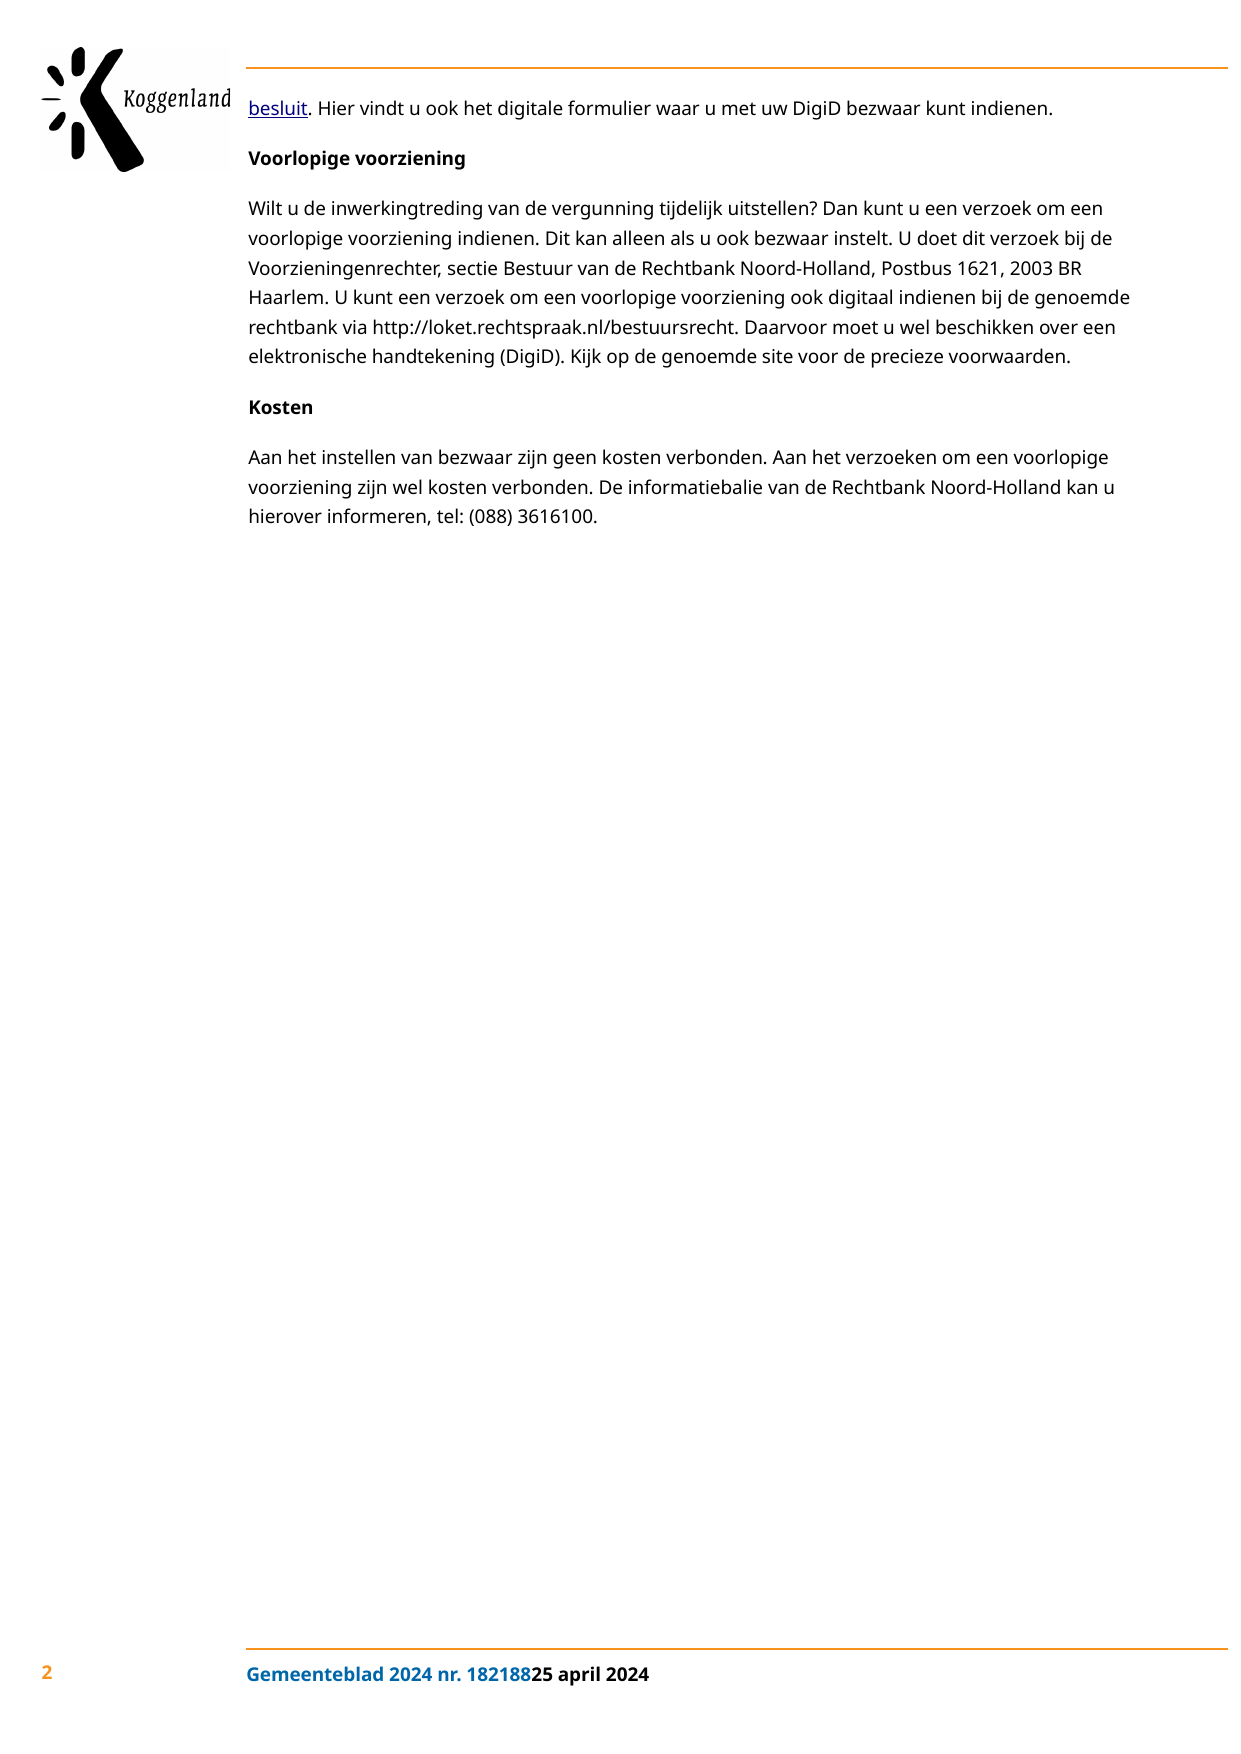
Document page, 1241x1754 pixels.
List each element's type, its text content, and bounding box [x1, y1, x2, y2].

text Kosten [248, 394, 1152, 420]
picture [41, 47, 231, 172]
text Voorlopige voorziening [248, 145, 1152, 171]
text besluit. Hier vindt u ook het digitale formulier waar u met uw DigiD bezwaar kunt indienen. [248, 95, 1152, 121]
text Wilt u de inwerkingtreding van de vergunning tijdelijk uitstellen? Dan kunt u een verzoek om een voorlopige voorziening indienen. Dit kan alleen als u ook bezwaar instelt. U doet dit verzoek bij de Voorzieningenrechter, sectie Bestuur van de Rechtbank Noord-Holland, Postbus 1621, 2003 BR Haarlem. U kunt een verzoek om een voorlopige voorziening ook digitaal indienen bij de genoemde rechtbank via http://loket.rechtspraak.nl/bestuursrecht. Daarvoor moet u wel beschikken over een elektronische handtekening (DigiD). Kijk op de genoemde site voor de precieze voorwaarden. [248, 196, 1152, 369]
text Aan het instellen van bezwaar zijn geen kosten verbonden. Aan het verzoeken om een voorlopige voorziening zijn wel kosten verbonden. De informatiebalie van de Rechtbank Noord-Holland kan u hierover informeren, tel: (088) 3616100. [248, 444, 1152, 529]
